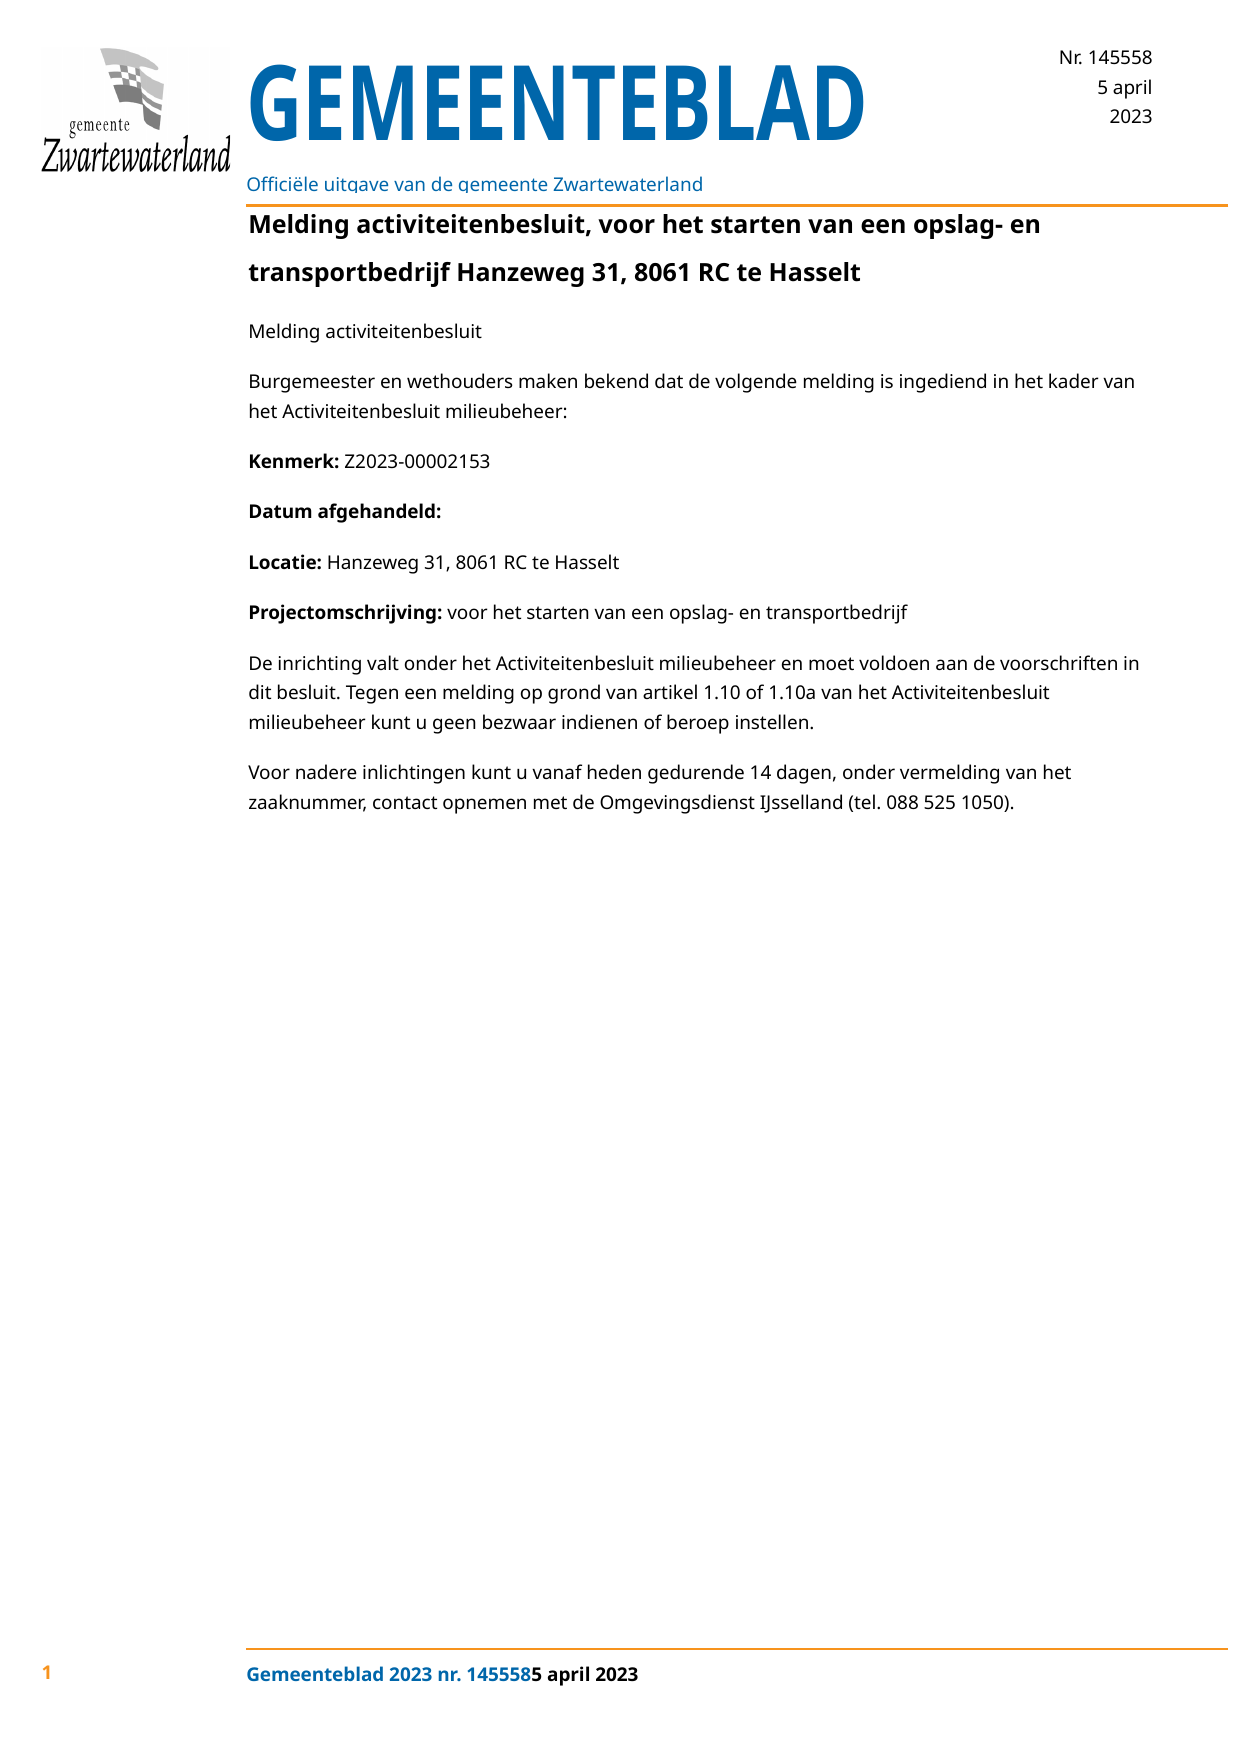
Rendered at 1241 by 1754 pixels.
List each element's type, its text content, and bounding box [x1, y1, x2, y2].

text Voor nadere inlichtingen kunt u vanaf heden gedurende 14 dagen, onder vermelding van het zaaknummer, contact opnemen met de Omgevingsdienst IJsselland (tel. 088 525 1050). [248, 759, 1152, 815]
text Melding activiteitenbesluit [248, 318, 1152, 344]
picture [41, 47, 231, 172]
text De inrichting valt onder het Activiteitenbesluit milieubeheer en moet voldoen aan de voorschriften in dit besluit. Tegen een melding op grond van artikel 1.10 of 1.10a van het Activiteitenbesluit milieubeheer kunt u geen bezwaar indienen of beroep instellen. [248, 650, 1152, 735]
text Melding activiteitenbesluit, voor het starten van een opslag- en transportbedrijf Hanzeweg 31, 8061 RC te Hasselt [248, 207, 1152, 288]
text Projectomschrijving: voor het starten van een opslag- en transportbedrijf [248, 599, 1152, 625]
text Burgemeester en wethouders maken bekend dat de volgende melding is ingediend in het kader van het Activiteitenbesluit milieubeheer: [248, 368, 1152, 424]
text Datum afgehandeld: [248, 499, 1152, 524]
text Kenmerk: Z2023-00002153 [248, 448, 1152, 474]
text Locatie: Hanzeweg 31, 8061 RC te Hasselt [248, 549, 1152, 575]
